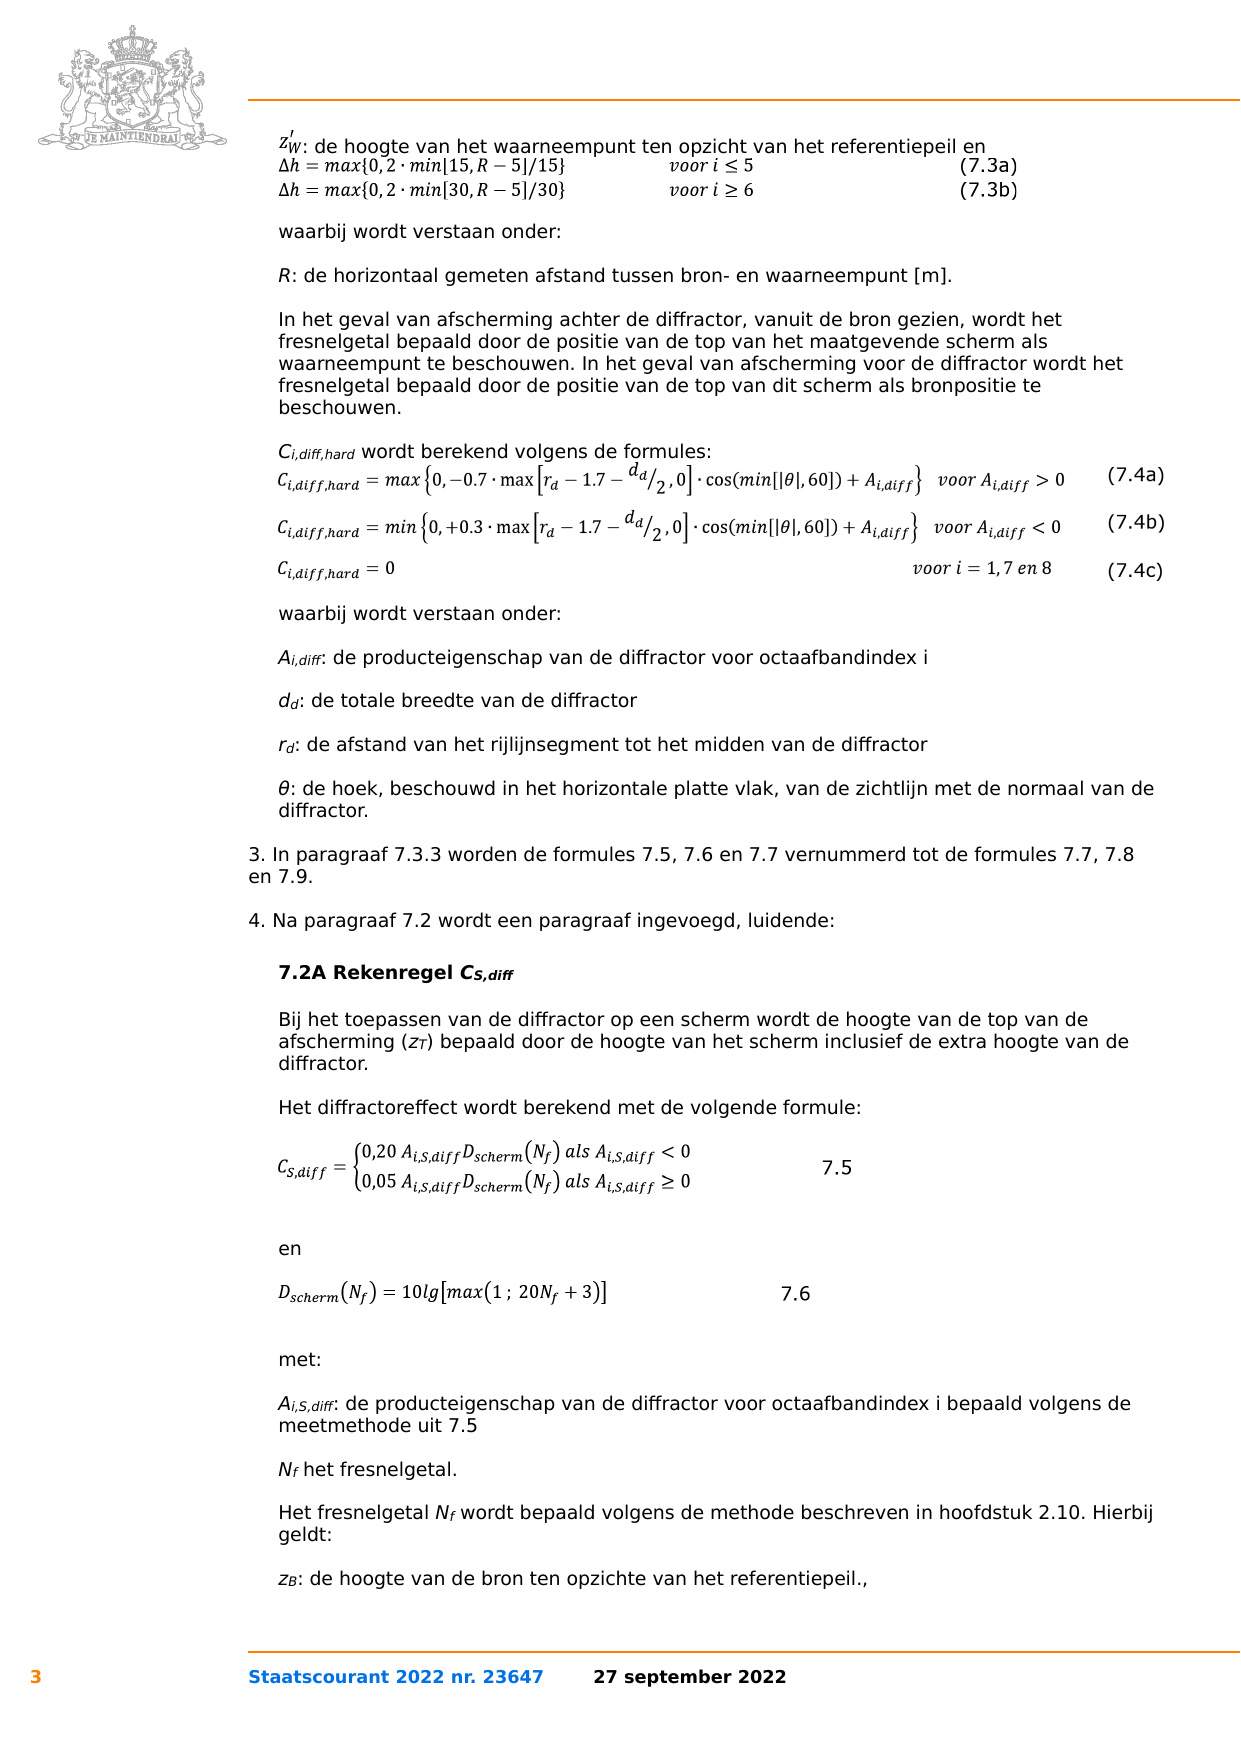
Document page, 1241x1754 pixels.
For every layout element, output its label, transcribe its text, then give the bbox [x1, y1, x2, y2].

text zB: de hoogte van de bron ten opzichte van het referentiepeil., [278, 1568, 1163, 1590]
text rd: de afstand van het rijlijnsegment tot het midden van de diffractor [278, 734, 1163, 756]
text : de hoogte van het waarneempunt ten opzicht van het referentiepeil en [278, 130, 1163, 199]
text dd: de totale breedte van de diffractor [278, 690, 1163, 712]
text θ: de hoek, beschouwd in het horizontale platte vlak, van de zichtlijn met de normaal van de diffractor. [278, 778, 1163, 822]
picture [38, 25, 227, 150]
text R: de horizontaal gemeten afstand tussen bron- en waarneempunt [m]. [278, 265, 1163, 287]
picture [278, 1140, 851, 1194]
text waarbij wordt verstaan onder: [278, 221, 1163, 243]
text Ai,S,diff: de producteigenschap van de diffractor voor octaafbandindex i bepaald volgens de meetmethode uit 7.5 [278, 1393, 1163, 1437]
subtitle 7.2A Rekenregel CS,diff [278, 962, 1163, 984]
text In het geval van afscherming achter de diffractor, vanuit de bron gezien, wordt het fresnelgetal bepaald door de positie van de top van het maatgevende scherm als waarneempunt te beschouwen. In het geval van afscherming voor de diffractor wordt het fresnelgetal bepaald door de positie van de top van dit scherm als bronpositie te beschouwen. [278, 309, 1163, 419]
text 4. Na paragraaf 7.2 wordt een paragraaf ingevoegd, luidende: [248, 910, 1163, 932]
text en [278, 1237, 1163, 1259]
picture [278, 462, 1164, 581]
text met: [278, 1349, 1163, 1371]
text 3. In paragraaf 7.3.3 worden de formules 7.5, 7.6 en 7.7 vernummerd tot de formules 7.7, 7.8 en 7.9. [248, 844, 1163, 888]
text Nf het fresnelgetal. [278, 1458, 1163, 1480]
text Bij het toepassen van de diffractor op een scherm wordt de hoogte van de top van de afscherming (zT) bepaald door de hoogte van het scherm inclusief de extra hoogte van de diffractor. [278, 1009, 1163, 1075]
text Ai,diff: de producteigenschap van de diffractor voor octaafbandindex i [278, 647, 1163, 668]
picture [278, 1281, 810, 1305]
text Het diffractoreffect wordt berekend met de volgende formule: [278, 1097, 1163, 1118]
text waarbij wordt verstaan onder: [278, 603, 1163, 625]
text Het fresnelgetal Nf wordt bepaald volgens de methode beschreven in hoofdstuk 2.10. Hierbij geldt: [278, 1502, 1163, 1546]
text Ci,diff,hard wordt berekend volgens de formules: [278, 441, 1163, 462]
picture [278, 130, 302, 154]
picture [278, 158, 1017, 200]
